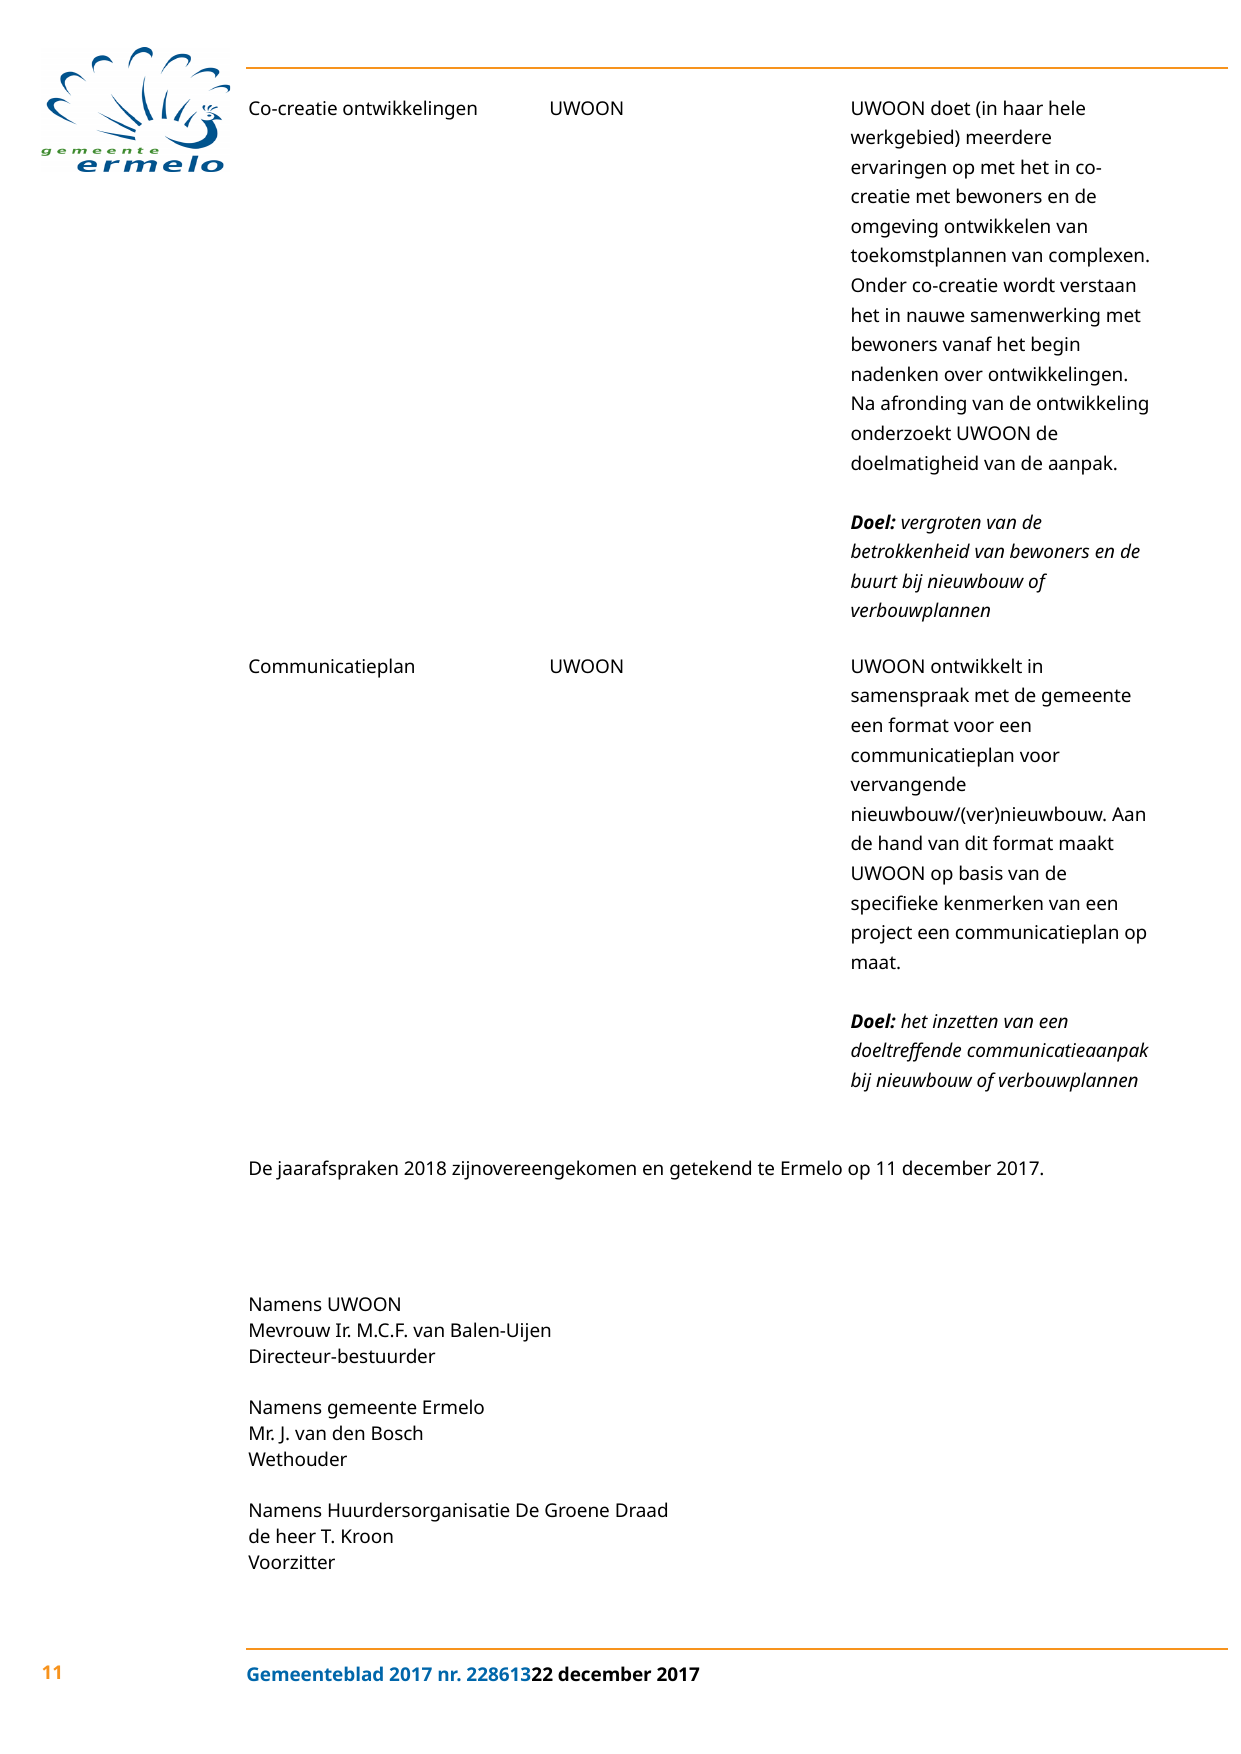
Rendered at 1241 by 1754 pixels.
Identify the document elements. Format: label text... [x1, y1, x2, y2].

text Mevrouw Ir. M.C.F. van Balen-Uijen [248, 1317, 1152, 1343]
picture [41, 47, 231, 172]
text De jaarafspraken 2018 zijnovereengekomen en getekend te Ermelo op 11 december 2017. [248, 1155, 1152, 1181]
text Namens UWOON [248, 1292, 1152, 1317]
text Directeur-bestuurder [248, 1343, 1152, 1369]
table_cell Communicatieplan [248, 653, 549, 1122]
text de heer T. Kroon [248, 1523, 1152, 1549]
table_cell UWOON [549, 653, 850, 1122]
text Voorzitter [248, 1549, 1152, 1575]
text Mr. J. van den Bosch [248, 1420, 1152, 1446]
table_cell Co-creatie ontwikkelingen [248, 95, 549, 653]
text Wethouder [248, 1446, 1152, 1472]
text Namens Huurdersorganisatie De Groene Draad [248, 1497, 1152, 1523]
table_cell UWOON ontwikkelt in samenspraak met de gemeente een format voor een communicatieplan voor vervangende nieuwbouw/(ver)nieuwbouw. Aan de hand van dit format maakt UWOON op basis van de specifieke kenmerken van een project een communicatieplan op maat. Doel: het inzetten van een doeltreffende communicatieaanpak bij nieuwbouw of verbouwplannen [850, 653, 1152, 1122]
table_cell UWOON [549, 95, 850, 653]
text Namens gemeente Ermelo [248, 1394, 1152, 1420]
table_cell UWOON doet (in haar hele werkgebied) meerdere ervaringen op met het in co-creatie met bewoners en de omgeving ontwikkelen van toekomstplannen van complexen. Onder co-creatie wordt verstaan het in nauwe samenwerking met bewoners vanaf het begin nadenken over ontwikkelingen. Na afronding van de ontwikkeling onderzoekt UWOON de doelmatigheid van de aanpak. Doel: vergroten van de betrokkenheid van bewoners en de buurt bij nieuwbouw of verbouwplannen [850, 95, 1152, 653]
